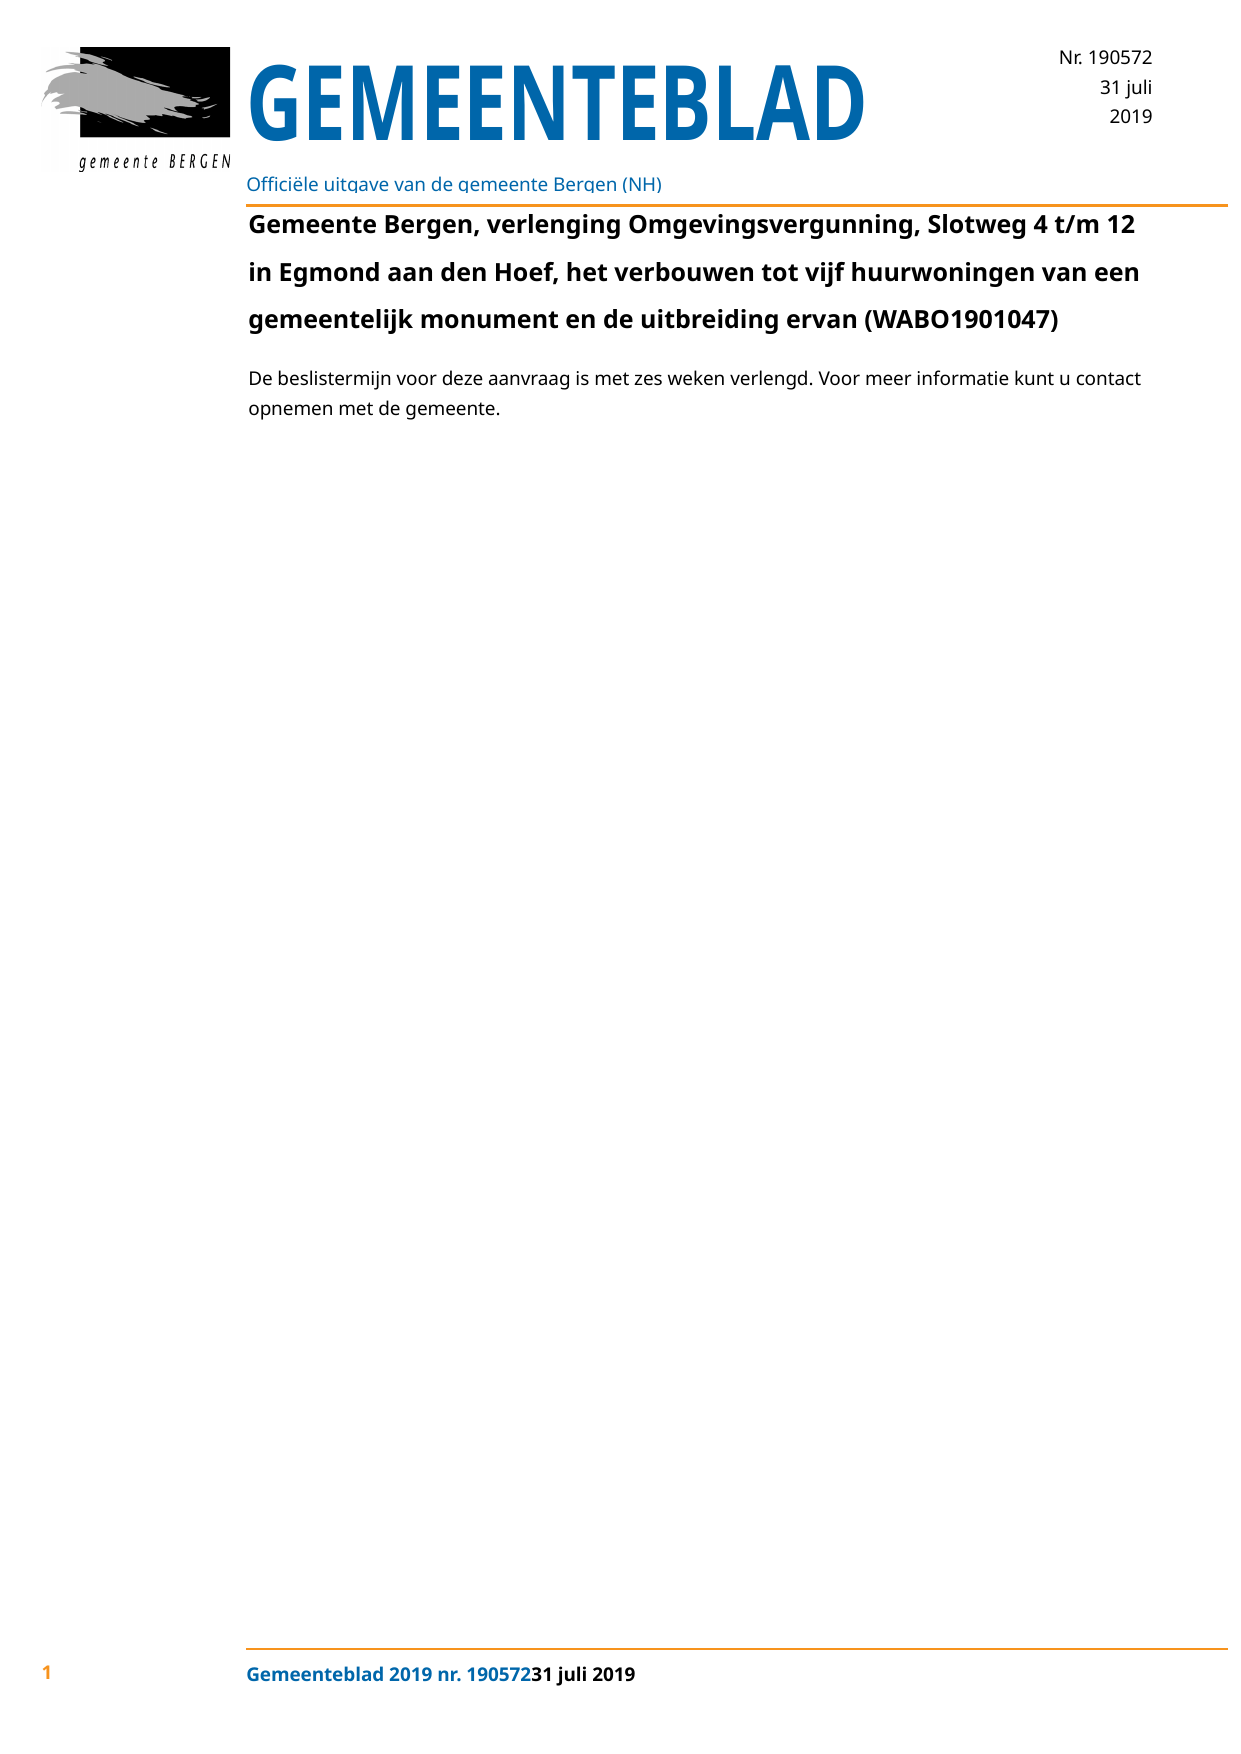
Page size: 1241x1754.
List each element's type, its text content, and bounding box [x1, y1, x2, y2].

picture [41, 47, 231, 172]
text De beslistermijn voor deze aanvraag is met zes weken verlengd. Voor meer informatie kunt u contact opnemen met de gemeente. [248, 366, 1152, 421]
text Gemeente Bergen, verlenging Omgevingsvergunning, Slotweg 4 t/m 12 in Egmond aan den Hoef, het verbouwen tot vijf huurwoningen van een gemeentelijk monument en de uitbreiding ervan (WABO1901047) [248, 207, 1152, 336]
